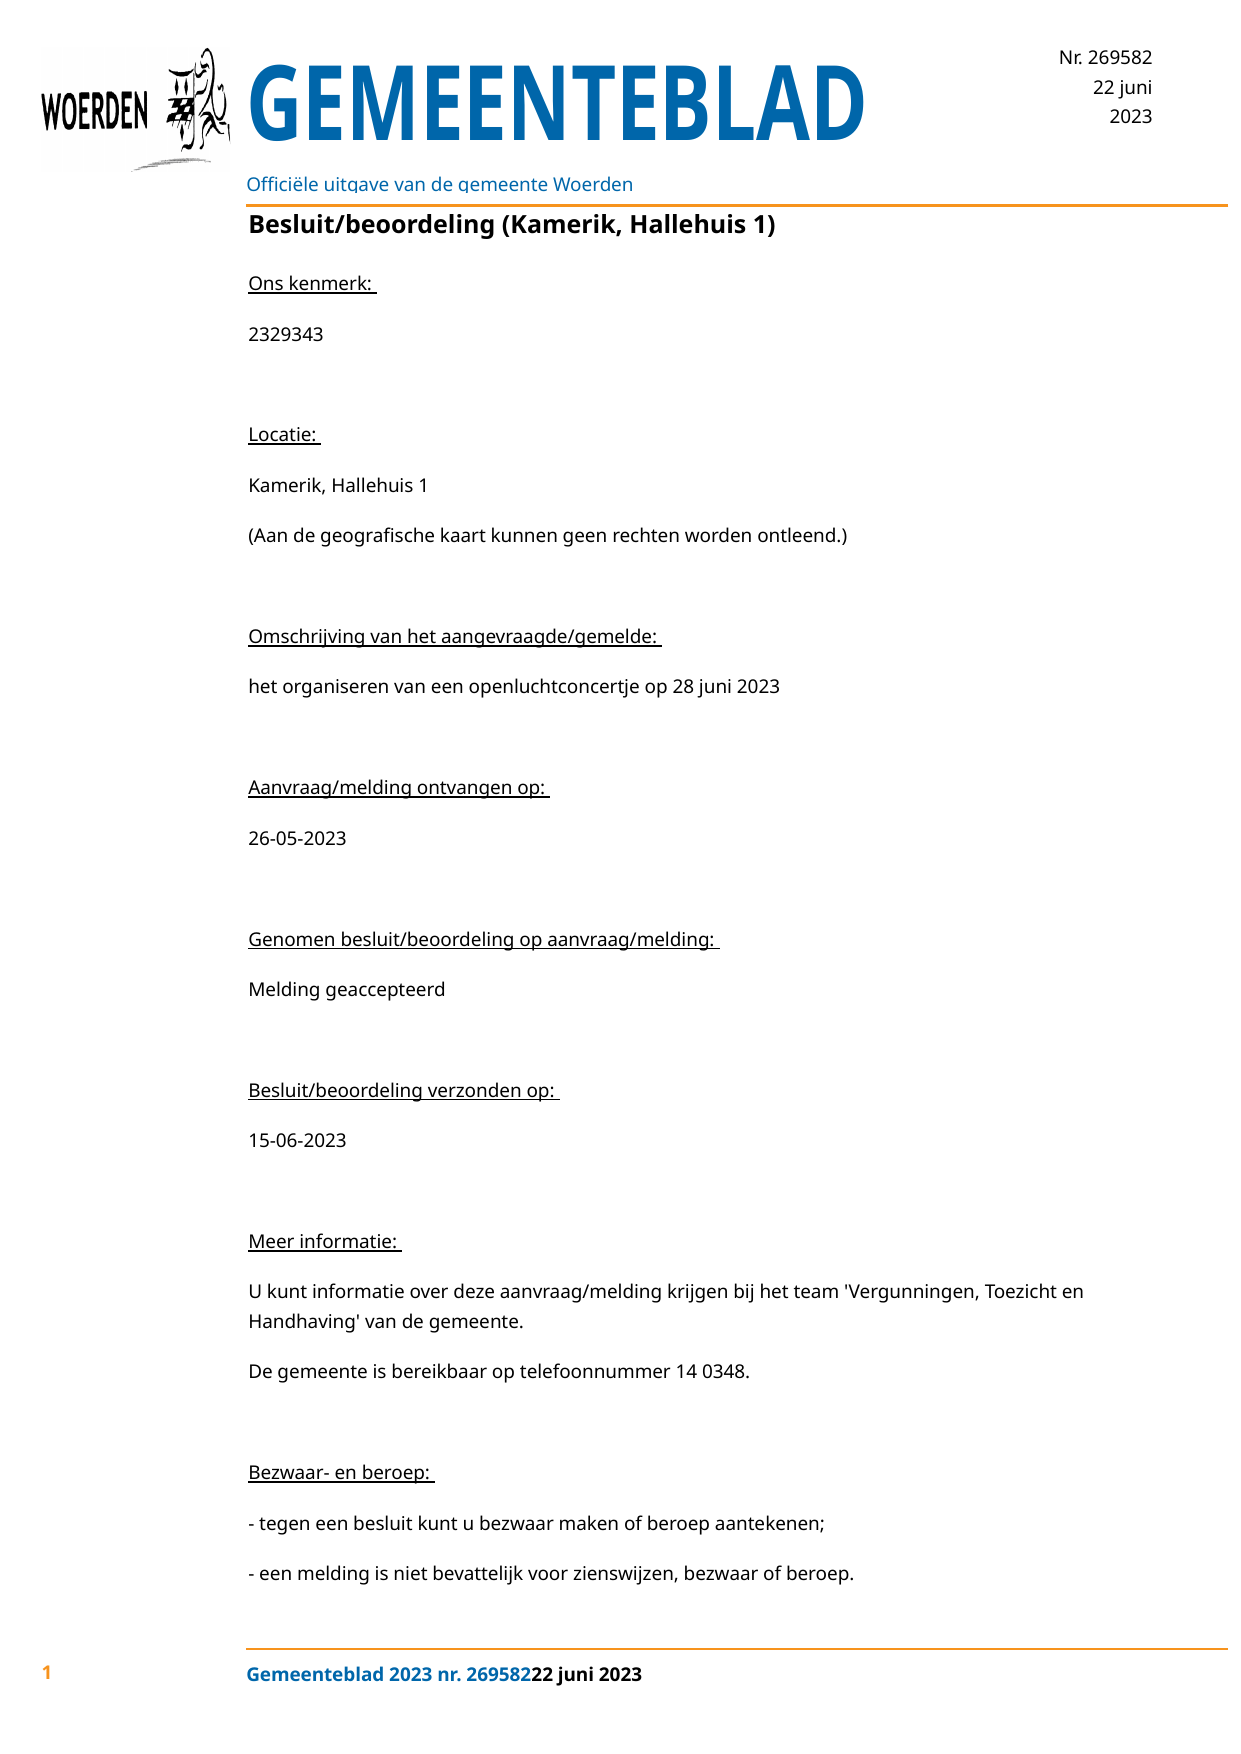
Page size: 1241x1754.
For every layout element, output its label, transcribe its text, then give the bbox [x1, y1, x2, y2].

text Ons kenmerk: [248, 270, 1152, 296]
text 2329343 [248, 321, 1152, 346]
text Omschrijving van het aangevraagde/gemelde: [248, 623, 1152, 649]
text 15-06-2023 [248, 1127, 1152, 1153]
text Kamerik, Hallehuis 1 [248, 472, 1152, 498]
text De gemeente is bereikbaar op telefoonnummer 14 0348. [248, 1359, 1152, 1384]
text Genomen besluit/beoordeling op aanvraag/melding: [248, 926, 1152, 951]
text U kunt informatie over deze aanvraag/melding krijgen bij het team 'Vergunningen, Toezicht en Handhaving' van de gemeente. [248, 1279, 1152, 1334]
text Locatie: [248, 422, 1152, 447]
text 26-05-2023 [248, 825, 1152, 851]
text Meer informatie: [248, 1228, 1152, 1254]
text Besluit/beoordeling (Kamerik, Hallehuis 1) [248, 207, 1152, 241]
text Aanvraag/melding ontvangen op: [248, 774, 1152, 800]
text - een melding is niet bevattelijk voor zienswijzen, bezwaar of beroep. [248, 1560, 1152, 1586]
text - tegen een besluit kunt u bezwaar maken of beroep aantekenen; [248, 1510, 1152, 1536]
text Bezwaar- en beroep: [248, 1459, 1152, 1485]
text het organiseren van een openluchtconcertje op 28 juni 2023 [248, 674, 1152, 699]
text Melding geaccepteerd [248, 976, 1152, 1002]
picture [41, 47, 231, 172]
text Besluit/beoordeling verzonden op: [248, 1077, 1152, 1103]
text (Aan de geografische kaart kunnen geen rechten worden ontleend.) [248, 522, 1152, 548]
